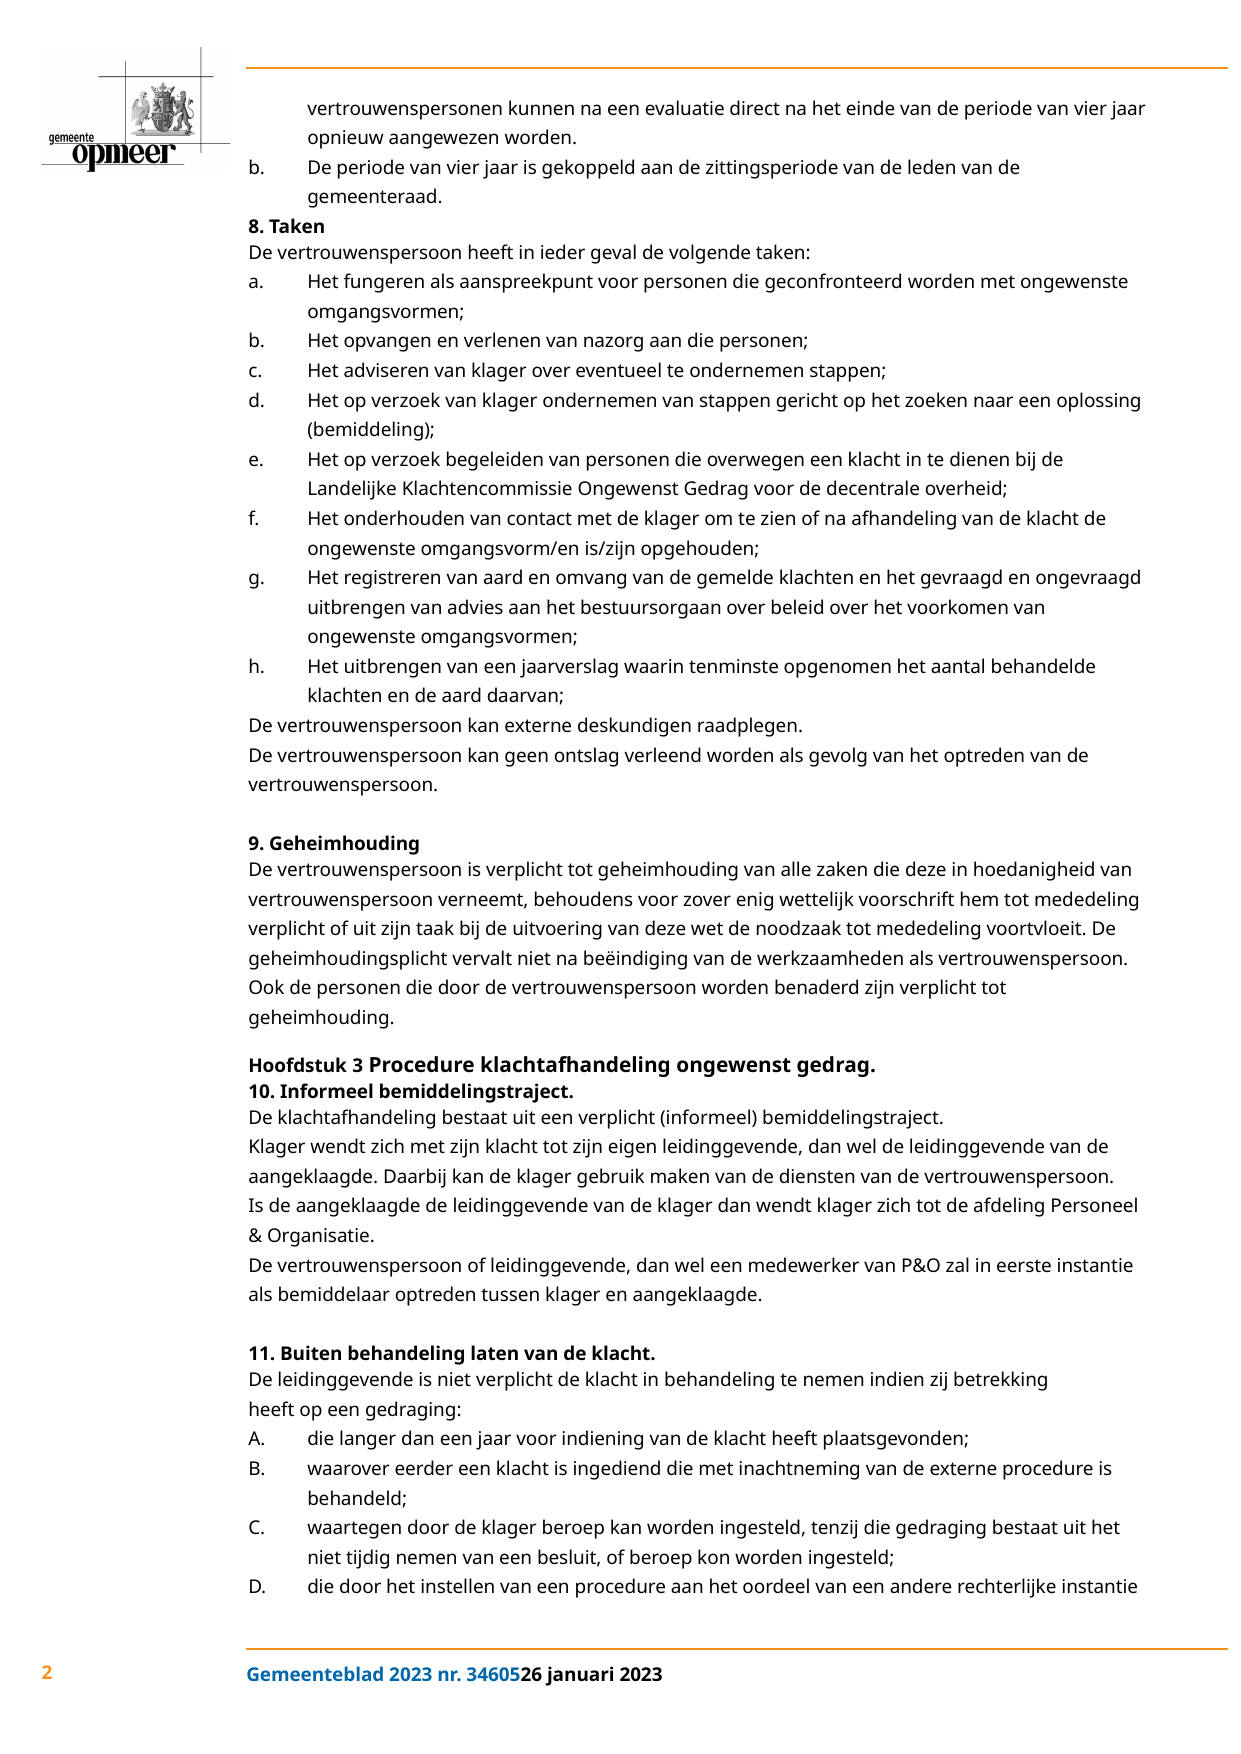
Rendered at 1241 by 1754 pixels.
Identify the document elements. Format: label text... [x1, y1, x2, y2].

text heeft op een gedraging: [248, 1396, 1152, 1422]
text De vertrouwenspersoon kan externe deskundigen raadplegen. [248, 712, 1152, 738]
list die langer dan een jaar voor indiening van de klacht heeft plaatsgevonden; [248, 1426, 1152, 1451]
text 8. Taken [248, 213, 1152, 239]
text De vertrouwenspersoon is verplicht tot geheimhouding van alle zaken die deze in hoedanigheid van vertrouwenspersoon verneemt, behoudens voor zover enig wettelijk voorschrift hem tot mededeling verplicht of uit zijn taak bij de uitvoering van deze wet de noodzaak tot mededeling voortvloeit. De geheimhoudingsplicht vervalt niet na beëindiging van de werkzaamheden als vertrouwenspersoon. Ook de personen die door de vertrouwenspersoon worden benaderd zijn verplicht tot geheimhouding. [248, 856, 1152, 1030]
text Hoofdstuk 3 Procedure klachtafhandeling ongewenst gedrag. [248, 1050, 1152, 1078]
list Het adviseren van klager over eventueel te ondernemen stappen; [248, 357, 1152, 383]
text De leidinggevende is niet verplicht de klacht in behandeling te nemen indien zij betrekking [248, 1366, 1152, 1392]
list De periode van vier jaar is gekoppeld aan de zittingsperiode van de leden van de gemeenteraad. [248, 154, 1152, 209]
list Het fungeren als aanspreekpunt voor personen die geconfronteerd worden met ongewenste omgangsvormen; [248, 268, 1152, 324]
list Het op verzoek begeleiden van personen die overwegen een klacht in te dienen bij de Landelijke Klachtencommissie Ongewenst Gedrag voor de decentrale overheid; [248, 446, 1152, 501]
list Het opvangen en verlenen van nazorg aan die personen; [248, 328, 1152, 353]
list waartegen door de klager beroep kan worden ingesteld, tenzij die gedraging bestaat uit het niet tijdig nemen van een besluit, of beroep kon worden ingesteld; [248, 1514, 1152, 1569]
list vertrouwenspersonen kunnen na een evaluatie direct na het einde van de periode van vier jaar opnieuw aangewezen worden. [248, 95, 1152, 150]
text Is de aangeklaagde de leidinggevende van de klager dan wendt klager zich tot de afdeling Personeel & Organisatie. [248, 1193, 1152, 1248]
text 10. Informeel bemiddelingstraject. [248, 1078, 1152, 1104]
text De vertrouwenspersoon of leidinggevende, dan wel een medewerker van P&O zal in eerste instantie als bemiddelaar optreden tussen klager en aangeklaagde. [248, 1252, 1152, 1307]
list Het onderhouden van contact met de klager om te zien of na afhandeling van de klacht de ongewenste omgangsvorm/en is/zijn opgehouden; [248, 505, 1152, 560]
list Het uitbrengen van een jaarverslag waarin tenminste opgenomen het aantal behandelde klachten en de aard daarvan; [248, 653, 1152, 708]
text De vertrouwenspersoon heeft in ieder geval de volgende taken: [248, 239, 1152, 264]
list Het registreren van aard en omvang van de gemelde klachten en het gevraagd en ongevraagd uitbrengen van advies aan het bestuursorgaan over beleid over het voorkomen van ongewenste omgangsvormen; [248, 564, 1152, 649]
text Klager wendt zich met zijn klacht tot zijn eigen leidinggevende, dan wel de leidinggevende van de aangeklaagde. Daarbij kan de klager gebruik maken van de diensten van de vertrouwenspersoon. [248, 1133, 1152, 1189]
text 11. Buiten behandeling laten van de klacht. [248, 1341, 1152, 1366]
text De klachtafhandeling bestaat uit een verplicht (informeel) bemiddelingstraject. [248, 1104, 1152, 1130]
list Het op verzoek van klager ondernemen van stappen gericht op het zoeken naar een oplossing (bemiddeling); [248, 387, 1152, 442]
text 9. Geheimhouding [248, 831, 1152, 856]
list waarover eerder een klacht is ingediend die met inachtneming van de externe procedure is behandeld; [248, 1455, 1152, 1510]
text De vertrouwenspersoon kan geen ontslag verleend worden als gevolg van het optreden van de vertrouwenspersoon. [248, 742, 1152, 797]
list die door het instellen van een procedure aan het oordeel van een andere rechterlijke instantie [248, 1573, 1152, 1599]
picture [41, 47, 231, 172]
